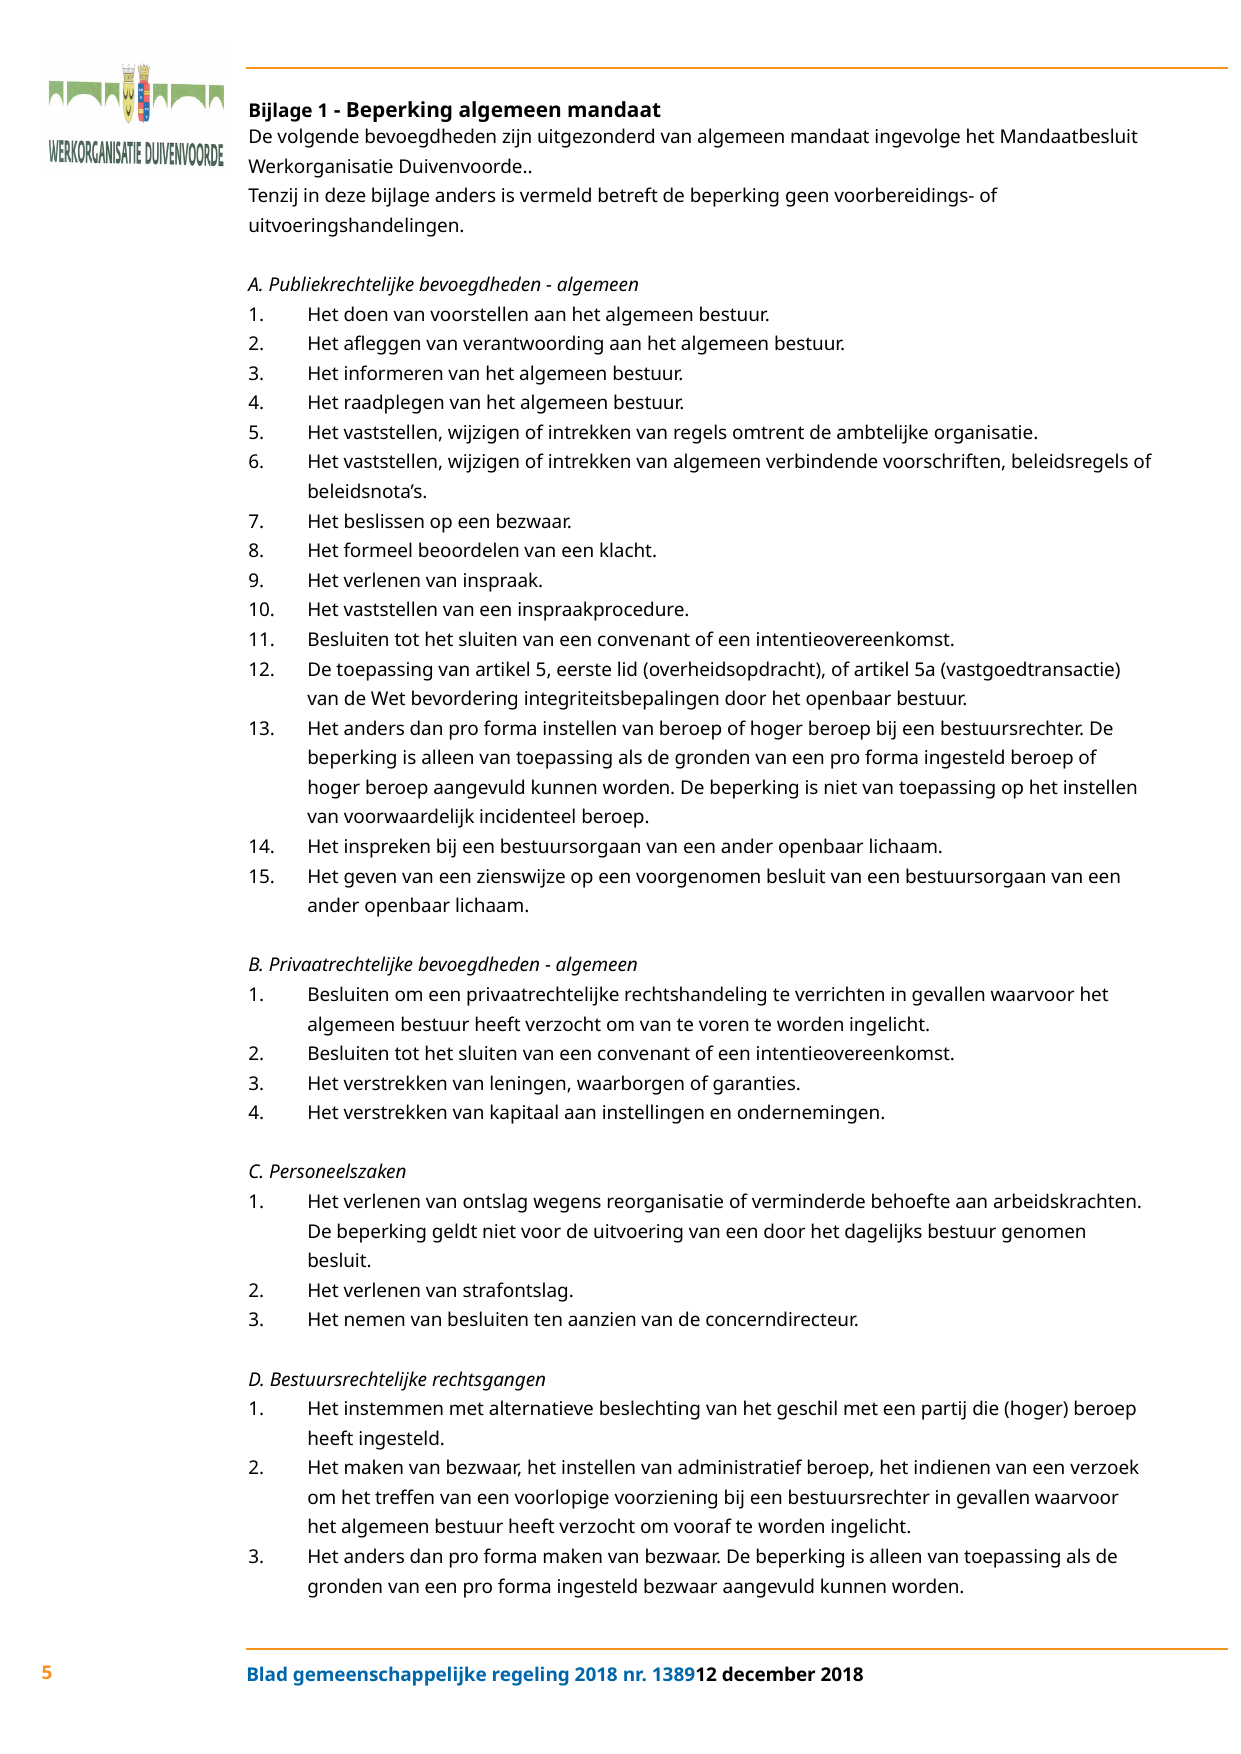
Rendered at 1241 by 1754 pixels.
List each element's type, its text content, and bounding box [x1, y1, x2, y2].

picture [41, 47, 231, 172]
list Het verstrekken van kapitaal aan instellingen en ondernemingen. [248, 1099, 1152, 1125]
list Het afleggen van verantwoording aan het algemeen bestuur. [248, 330, 1152, 356]
list Het doen van voorstellen aan het algemeen bestuur. [248, 301, 1152, 327]
text De volgende bevoegdheden zijn uitgezonderd van algemeen mandaat ingevolge het Mandaatbesluit Werkorganisatie Duivenvoorde.. [248, 123, 1152, 179]
list Het nemen van besluiten ten aanzien van de concerndirecteur. [248, 1307, 1152, 1332]
text A. Publiekrechtelijke bevoegdheden - algemeen [248, 271, 1152, 297]
text B. Privaatrechtelijke bevoegdheden - algemeen [248, 952, 1152, 977]
text D. Bestuursrechtelijke rechtsgangen [248, 1366, 1152, 1392]
text C. Personeelszaken [248, 1159, 1152, 1184]
list Het vaststellen van een inspraakprocedure. [248, 597, 1152, 622]
list Het beslissen op een bezwaar. [248, 508, 1152, 534]
text Bijlage 1 - Beperking algemeen mandaat [248, 95, 1152, 123]
list Het verlenen van inspraak. [248, 567, 1152, 593]
list Besluiten tot het sluiten van een convenant of een intentieovereenkomst. [248, 626, 1152, 652]
list Het verlenen van ontslag wegens reorganisatie of verminderde behoefte aan arbeidskrachten. De beperking geldt niet voor de uitvoering van een door het dagelijks bestuur genomen besluit. [248, 1188, 1152, 1273]
list Het anders dan pro forma instellen van beroep of hoger beroep bij een bestuursrechter. De beperking is alleen van toepassing als de gronden van een pro forma ingesteld beroep of hoger beroep aangevuld kunnen worden. De beperking is niet van toepassing op het instellen van voorwaardelijk incidenteel beroep. [248, 715, 1152, 829]
list Het verlenen van strafontslag. [248, 1277, 1152, 1303]
list Het informeren van het algemeen bestuur. [248, 360, 1152, 386]
list Het raadplegen van het algemeen bestuur. [248, 389, 1152, 415]
list Het maken van bezwaar, het instellen van administratief beroep, het indienen van een verzoek om het treffen van een voorlopige voorziening bij een bestuursrechter in gevallen waarvoor het algemeen bestuur heeft verzocht om vooraf te worden ingelicht. [248, 1454, 1152, 1539]
list Het verstrekken van leningen, waarborgen of garanties. [248, 1070, 1152, 1096]
list Besluiten tot het sluiten van een convenant of een intentieovereenkomst. [248, 1040, 1152, 1066]
list Het formeel beoordelen van een klacht. [248, 537, 1152, 563]
list Het instemmen met alternatieve beslechting van het geschil met een partij die (hoger) beroep heeft ingesteld. [248, 1395, 1152, 1451]
list De toepassing van artikel 5, eerste lid (overheidsopdracht), of artikel 5a (vastgoedtransactie) van de Wet bevordering integriteitsbepalingen door het openbaar bestuur. [248, 656, 1152, 711]
list Het anders dan pro forma maken van bezwaar. De beperking is alleen van toepassing als de gronden van een pro forma ingesteld bezwaar aangevuld kunnen worden. [248, 1543, 1152, 1599]
list Het geven van een zienswijze op een voorgenomen besluit van een bestuursorgaan van een ander openbaar lichaam. [248, 863, 1152, 918]
list Besluiten om een privaatrechtelijke rechtshandeling te verrichten in gevallen waarvoor het algemeen bestuur heeft verzocht om van te voren te worden ingelicht. [248, 981, 1152, 1037]
list Het vaststellen, wijzigen of intrekken van regels omtrent de ambtelijke organisatie. [248, 419, 1152, 445]
list Het vaststellen, wijzigen of intrekken van algemeen verbindende voorschriften, beleidsregels of beleidsnota’s. [248, 449, 1152, 504]
list Het inspreken bij een bestuursorgaan van een ander openbaar lichaam. [248, 833, 1152, 859]
text Tenzij in deze bijlage anders is vermeld betreft de beperking geen voorbereidings- of uitvoeringshandelingen. [248, 182, 1152, 238]
